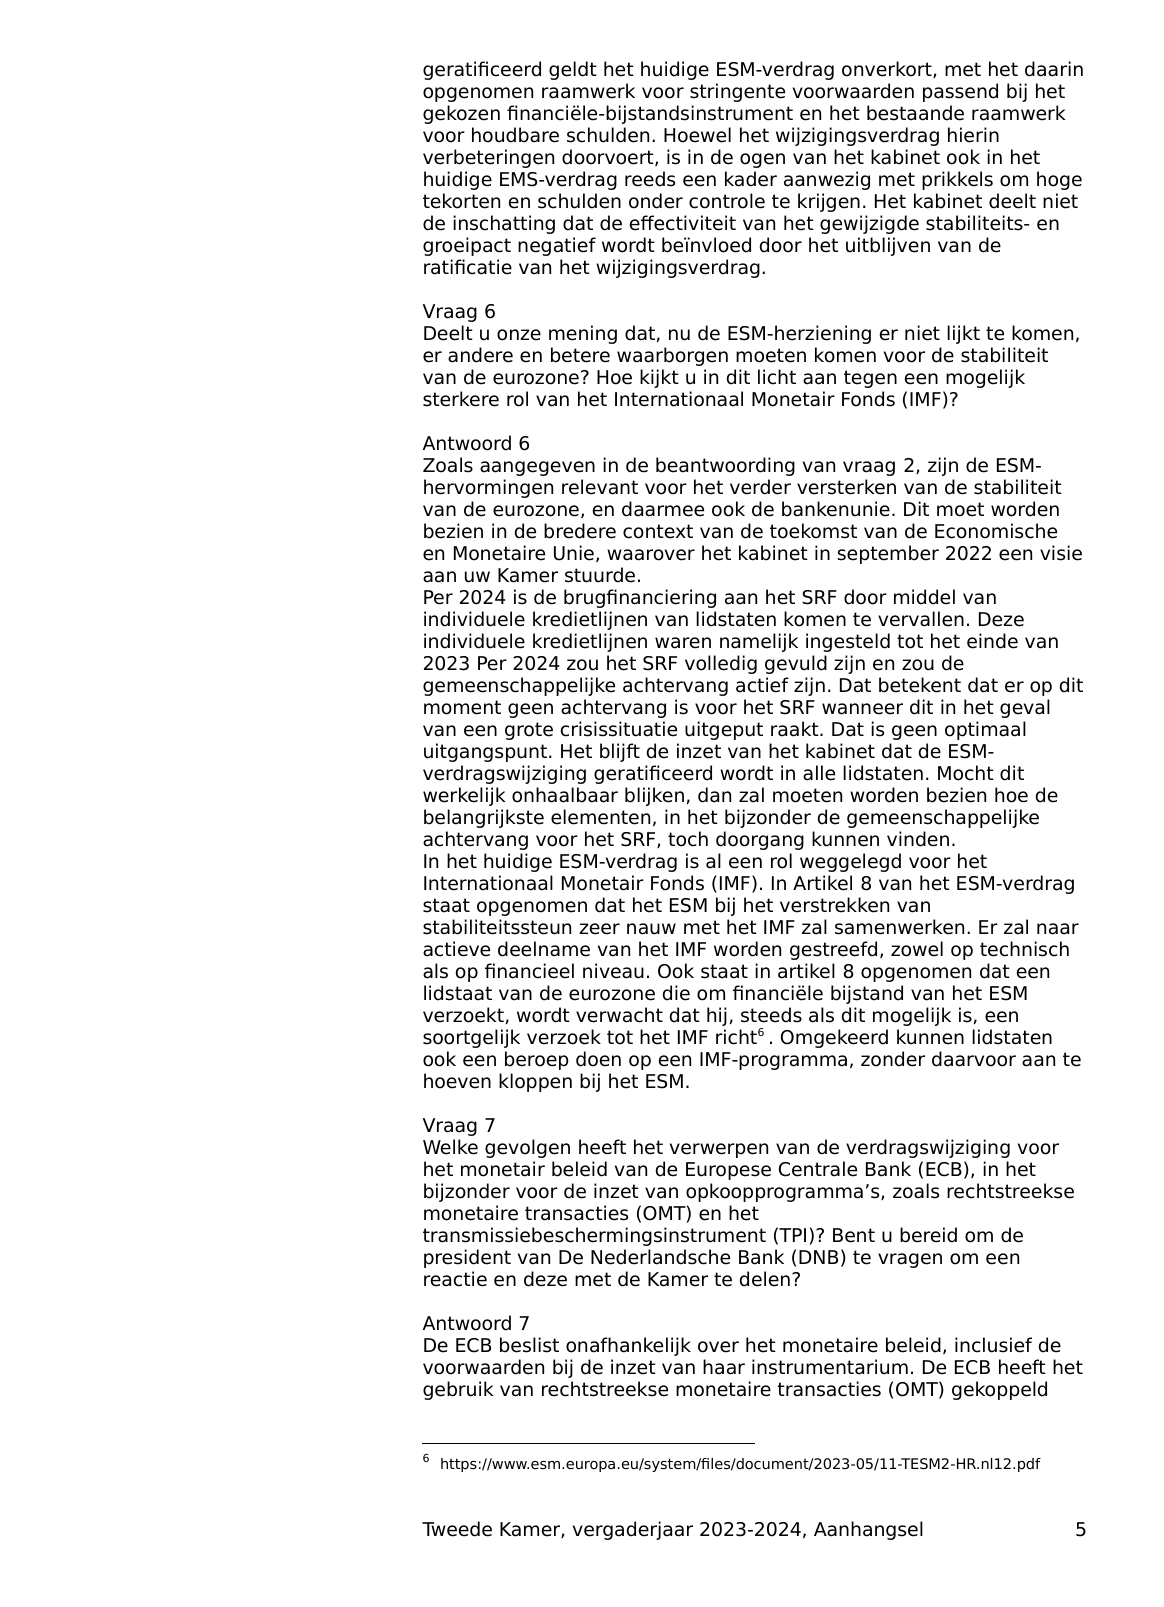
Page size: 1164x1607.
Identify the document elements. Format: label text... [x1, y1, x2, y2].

text Vraag 6 [422, 301, 1087, 323]
text Vraag 7 [422, 1115, 1087, 1137]
text Zoals aangegeven in de beantwoording van vraag 2, zijn de ESM-hervormingen relevant voor het verder versterken van de stabiliteit van de eurozone, en daarmee ook de bankenunie. Dit moet worden bezien in de bredere context van de toekomst van de Economische en Monetaire Unie, waarover het kabinet in september 2022 een visie aan uw Kamer stuurde. [422, 455, 1087, 587]
text Antwoord 6 [422, 433, 1087, 455]
text Antwoord 7 [422, 1313, 1087, 1335]
text Welke gevolgen heeft het verwerpen van de verdragswijziging voor het monetair beleid van de Europese Centrale Bank (ECB), in het bijzonder voor de inzet van opkoopprogramma’s, zoals rechtstreekse monetaire transacties (OMT) en het transmissiebeschermingsinstrument (TPI)? Bent u bereid om de president van De Nederlandsche Bank (DNB) te vragen om een reactie en deze met de Kamer te delen? [422, 1137, 1087, 1291]
text geratificeerd geldt het huidige ESM-verdrag onverkort, met het daarin opgenomen raamwerk voor stringente voorwaarden passend bij het gekozen financiële-bijstandsinstrument en het bestaande raamwerk voor houdbare schulden. Hoewel het wijzigingsverdrag hierin verbeteringen doorvoert, is in de ogen van het kabinet ook in het huidige EMS-verdrag reeds een kader aanwezig met prikkels om hoge tekorten en schulden onder controle te krijgen. Het kabinet deelt niet de inschatting dat de effectiviteit van het gewijzigde stabiliteits- en groeipact negatief wordt beïnvloed door het uitblijven van de ratificatie van het wijzigingsverdrag. [422, 59, 1087, 279]
text Deelt u onze mening dat, nu de ESM-herziening er niet lijkt te komen, er andere en betere waarborgen moeten komen voor de stabiliteit van de eurozone? Hoe kijkt u in dit licht aan tegen een mogelijk sterkere rol van het Internationaal Monetair Fonds (IMF)? [422, 323, 1087, 411]
text De ECB beslist onafhankelijk over het monetaire beleid, inclusief de voorwaarden bij de inzet van haar instrumentarium. De ECB heeft het gebruik van rechtstreekse monetaire transacties (OMT) gekoppeld [422, 1335, 1087, 1401]
text https://www.esm.europa.eu/system/files/document/2023-05/11-TESM2-HR.nl12.pdf [422, 1452, 1087, 1474]
text In het huidige ESM-verdrag is al een rol weggelegd voor het Internationaal Monetair Fonds (IMF). In Artikel 8 van het ESM-verdrag staat opgenomen dat het ESM bij het verstrekken van stabiliteitssteun zeer nauw met het IMF zal samenwerken. Er zal naar actieve deelname van het IMF worden gestreefd, zowel op technisch als op financieel niveau. Ook staat in artikel 8 opgenomen dat een lidstaat van de eurozone die om financiële bijstand van het ESM verzoekt, wordt verwacht dat hij, steeds als dit mogelijk is, een soortgelijk verzoek tot het IMF richt. Omgekeerd kunnen lidstaten ook een beroep doen op een IMF-programma, zonder daarvoor aan te hoeven kloppen bij het ESM. [422, 851, 1087, 1092]
text Per 2024 is de brugfinanciering aan het SRF door middel van individuele kredietlijnen van lidstaten komen te vervallen. Deze individuele kredietlijnen waren namelijk ingesteld tot het einde van 2023 Per 2024 zou het SRF volledig gevuld zijn en zou de gemeenschappelijke achtervang actief zijn. Dat betekent dat er op dit moment geen achtervang is voor het SRF wanneer dit in het geval van een grote crisissituatie uitgeput raakt. Dat is geen optimaal uitgangspunt. Het blijft de inzet van het kabinet dat de ESM-verdragswijziging geratificeerd wordt in alle lidstaten. Mocht dit werkelijk onhaalbaar blijken, dan zal moeten worden bezien hoe de belangrijkste elementen, in het bijzonder de gemeenschappelijke achtervang voor het SRF, toch doorgang kunnen vinden. [422, 587, 1087, 851]
